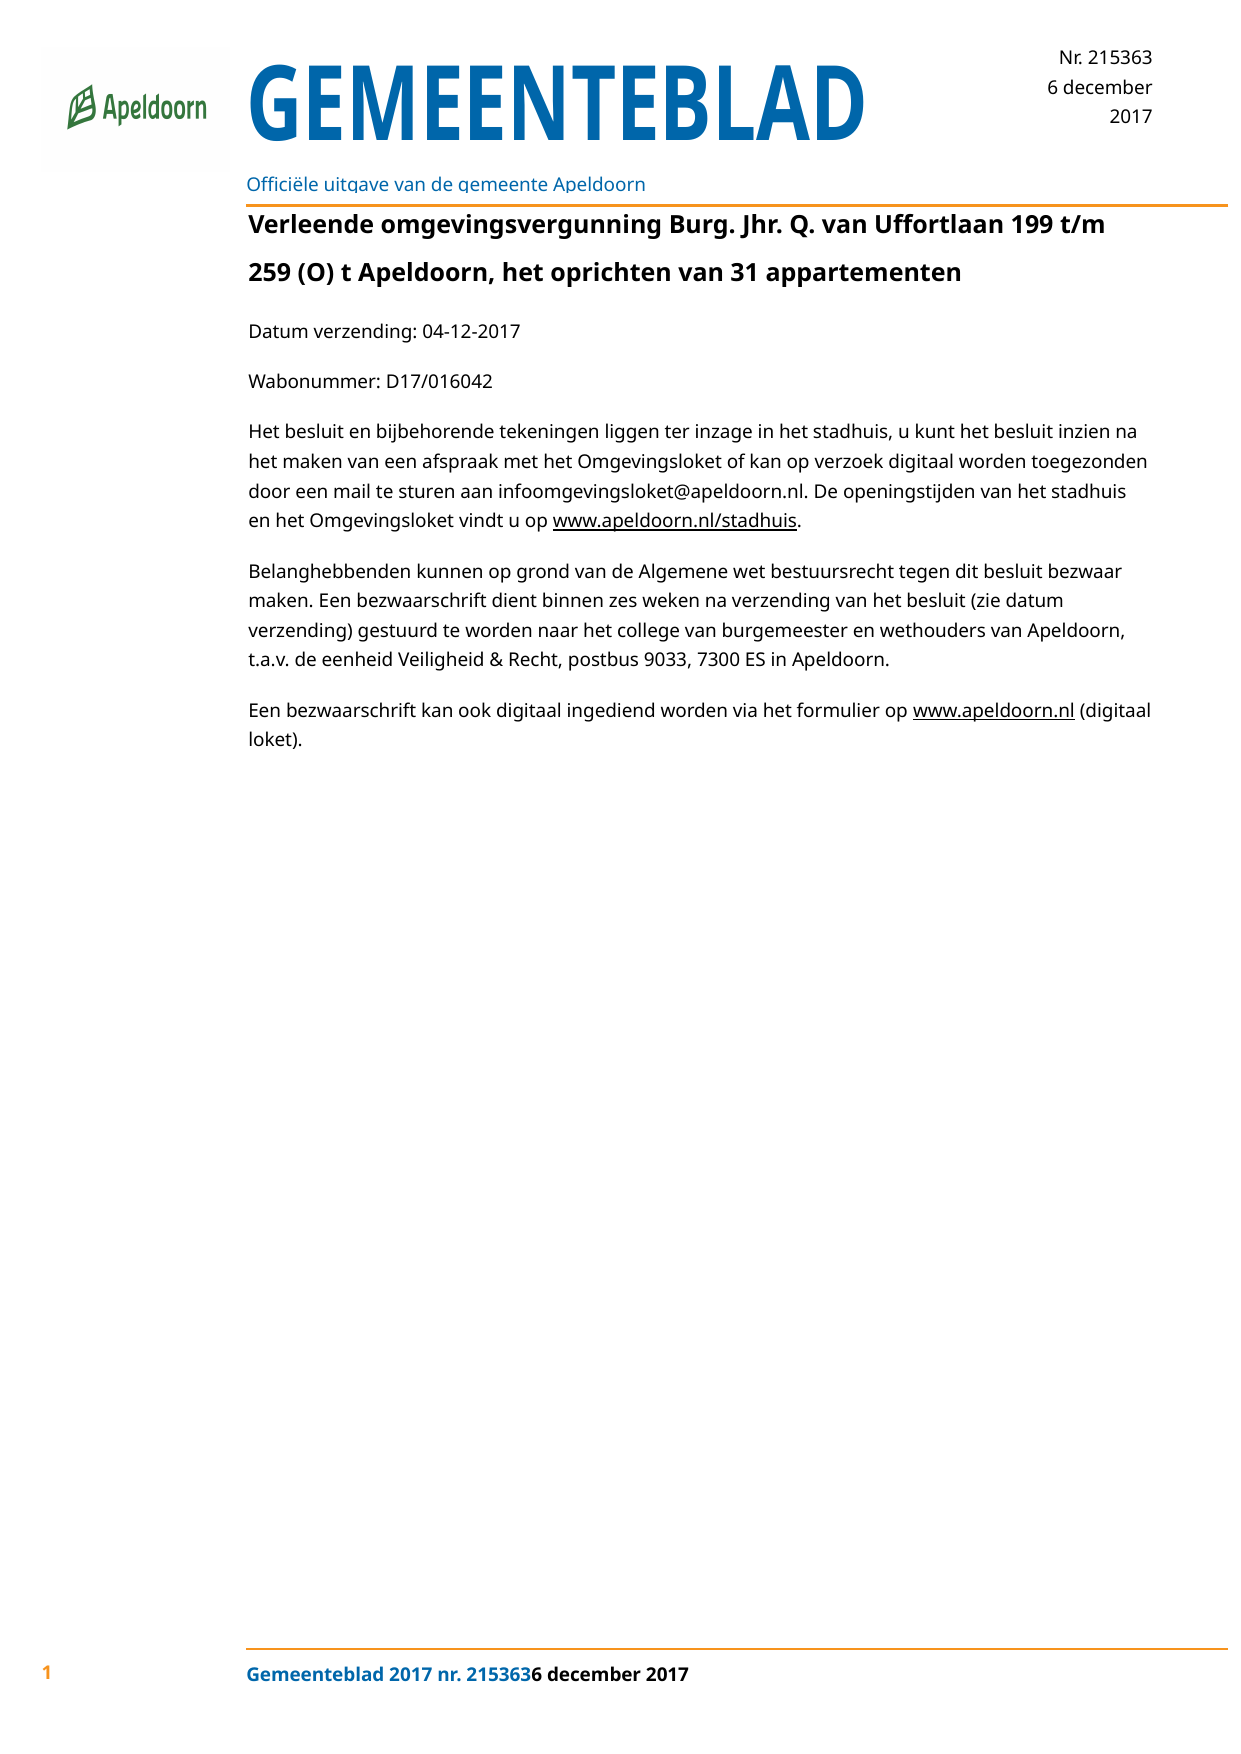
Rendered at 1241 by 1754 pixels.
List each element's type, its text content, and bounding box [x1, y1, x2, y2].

text Datum verzending: 04-12-2017 [248, 318, 1152, 344]
text Het besluit en bijbehorende tekeningen liggen ter inzage in het stadhuis, u kunt het besluit inzien na het maken van een afspraak met het Omgevingsloket of kan op verzoek digitaal worden toegezonden door een mail te sturen aan infoomgevingsloket@apeldoorn.nl. De openingstijden van het stadhuis en het Omgevingsloket vindt u op www.apeldoorn.nl/stadhuis. [248, 419, 1152, 533]
picture [41, 47, 231, 172]
text Belanghebbenden kunnen op grond van de Algemene wet bestuursrecht tegen dit besluit bezwaar maken. Een bezwaarschrift dient binnen zes weken na verzending van het besluit (zie datum verzending) gestuurd te worden naar het college van burgemeester en wethouders van Apeldoorn, t.a.v. de eenheid Veiligheid & Recht, postbus 9033, 7300 ES in Apeldoorn. [248, 558, 1152, 672]
text Wabonummer: D17/016042 [248, 368, 1152, 394]
text Verleende omgevingsvergunning Burg. Jhr. Q. van Uffortlaan 199 t/m 259 (O) t Apeldoorn, het oprichten van 31 appartementen [248, 207, 1152, 288]
text Een bezwaarschrift kan ook digitaal ingediend worden via het formulier op www.apeldoorn.nl (digitaal loket). [248, 697, 1152, 752]
